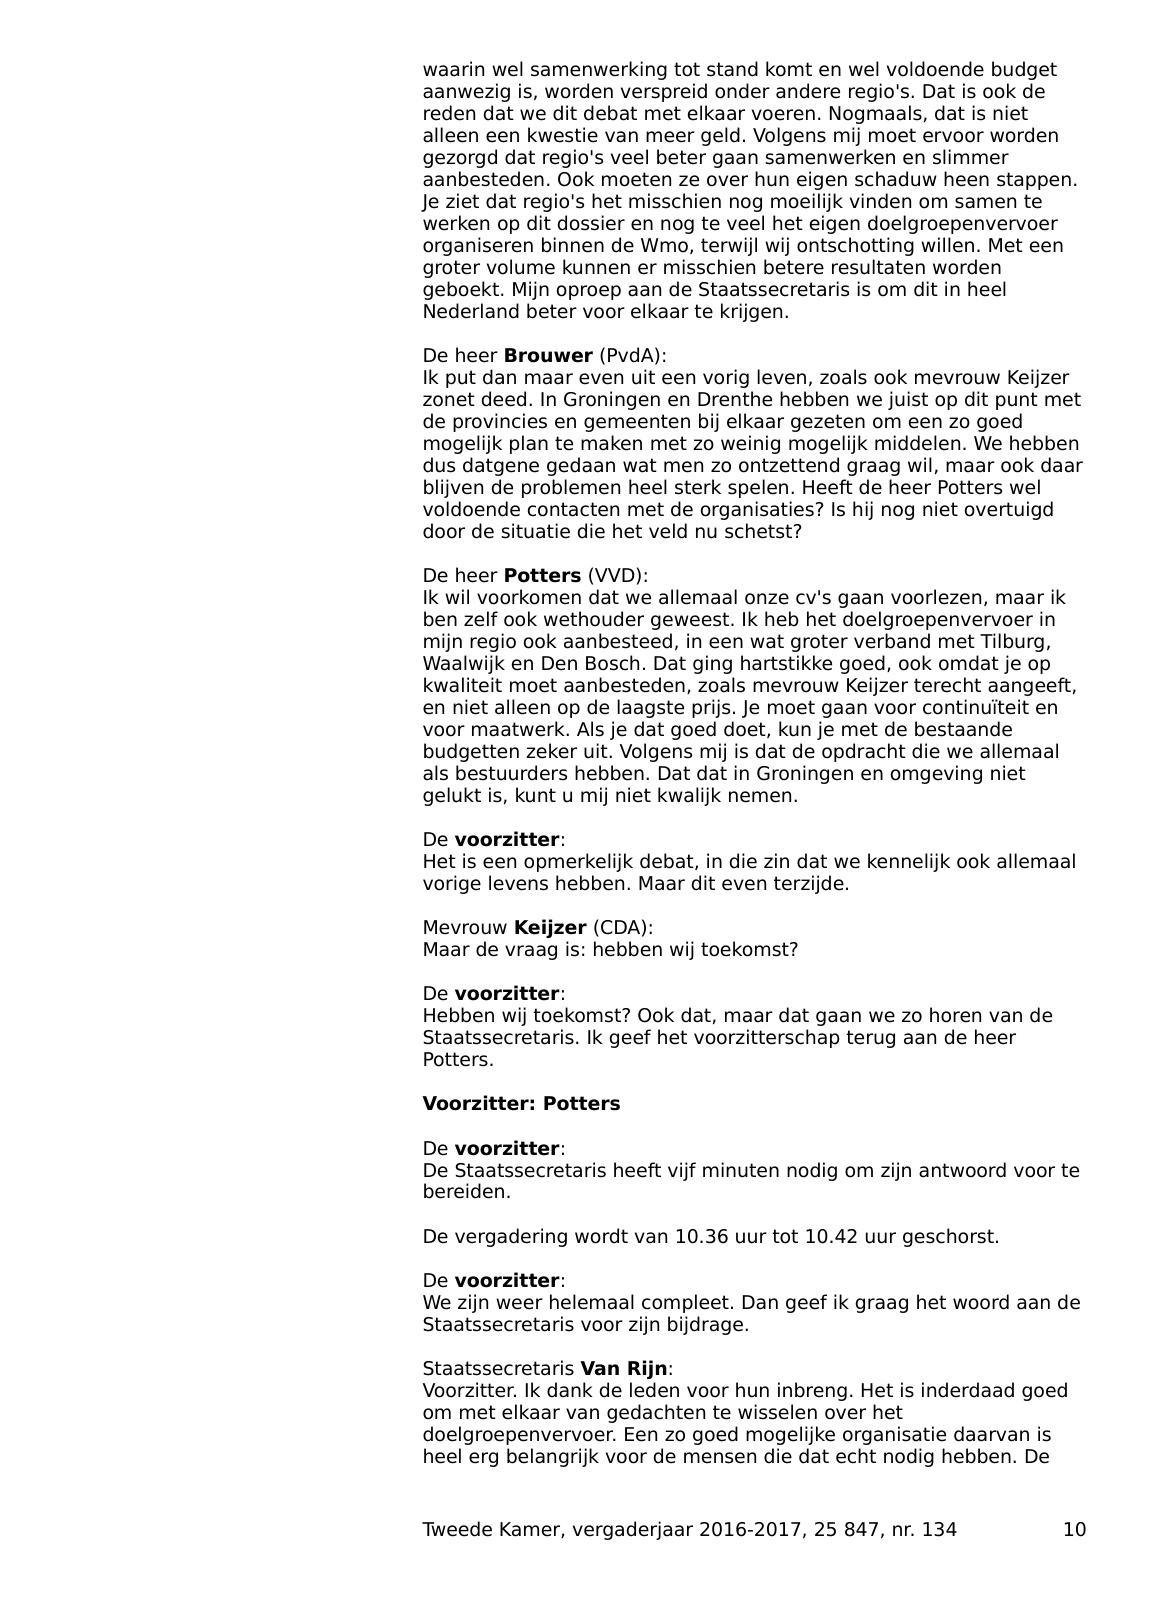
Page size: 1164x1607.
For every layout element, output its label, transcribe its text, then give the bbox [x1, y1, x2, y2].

text Ik put dan maar even uit een vorig leven, zoals ook mevrouw Keijzer zonet deed. In Groningen en Drenthe hebben we juist op dit punt met de provincies en gemeenten bij elkaar gezeten om een zo goed mogelijk plan te maken met zo weinig mogelijk middelen. We hebben dus datgene gedaan wat men zo ontzettend graag wil, maar ook daar blijven de problemen heel sterk spelen. Heeft de heer Potters wel voldoende contacten met de organisaties? Is hij nog niet overtuigd door de situatie die het veld nu schetst? [422, 367, 1087, 543]
text De vergadering wordt van 10.36 uur tot 10.42 uur geschorst. [422, 1226, 1087, 1248]
subtitle Voorzitter: Potters [422, 1093, 1087, 1115]
text De voorzitter: [422, 1137, 1087, 1159]
text De voorzitter: [422, 983, 1087, 1005]
text waarin wel samenwerking tot stand komt en wel voldoende budget aanwezig is, worden verspreid onder andere regio's. Dat is ook de reden dat we dit debat met elkaar voeren. Nogmaals, dat is niet alleen een kwestie van meer geld. Volgens mij moet ervoor worden gezorgd dat regio's veel beter gaan samenwerken en slimmer aanbesteden. Ook moeten ze over hun eigen schaduw heen stappen. Je ziet dat regio's het misschien nog moeilijk vinden om samen te werken op dit dossier en nog te veel het eigen doelgroepenvervoer organiseren binnen de Wmo, terwijl wij ontschotting willen. Met een groter volume kunnen er misschien betere resultaten worden geboekt. Mijn oproep aan de Staatssecretaris is om dit in heel Nederland beter voor elkaar te krijgen. [422, 59, 1087, 323]
text De heer Brouwer (PvdA): [422, 345, 1087, 367]
text De voorzitter: [422, 1270, 1087, 1292]
text Voorzitter. Ik dank de leden voor hun inbreng. Het is inderdaad goed om met elkaar van gedachten te wisselen over het doelgroepenvervoer. Een zo goed mogelijke organisatie daarvan is heel erg belangrijk voor de mensen die dat echt nodig hebben. De [422, 1380, 1087, 1468]
text Mevrouw Keijzer (CDA): [422, 917, 1087, 939]
text De Staatssecretaris heeft vijf minuten nodig om zijn antwoord voor te bereiden. [422, 1159, 1087, 1203]
text De heer Potters (VVD): [422, 565, 1087, 587]
text We zijn weer helemaal compleet. Dan geef ik graag het woord aan de Staatssecretaris voor zijn bijdrage. [422, 1292, 1087, 1336]
text Het is een opmerkelijk debat, in die zin dat we kennelijk ook allemaal vorige levens hebben. Maar dit even terzijde. [422, 851, 1087, 895]
text Ik wil voorkomen dat we allemaal onze cv's gaan voorlezen, maar ik ben zelf ook wethouder geweest. Ik heb het doelgroepenvervoer in mijn regio ook aanbesteed, in een wat groter verband met Tilburg, Waalwijk en Den Bosch. Dat ging hartstikke goed, ook omdat je op kwaliteit moet aanbesteden, zoals mevrouw Keijzer terecht aangeeft, en niet alleen op de laagste prijs. Je moet gaan voor continuïteit en voor maatwerk. Als je dat goed doet, kun je met de bestaande budgetten zeker uit. Volgens mij is dat de opdracht die we allemaal als bestuurders hebben. Dat dat in Groningen en omgeving niet gelukt is, kunt u mij niet kwalijk nemen. [422, 587, 1087, 807]
text Maar de vraag is: hebben wij toekomst? [422, 939, 1087, 961]
text De voorzitter: [422, 829, 1087, 851]
text Staatssecretaris Van Rijn: [422, 1358, 1087, 1380]
text Hebben wij toekomst? Ook dat, maar dat gaan we zo horen van de Staatssecretaris. Ik geef het voorzitterschap terug aan de heer Potters. [422, 1005, 1087, 1071]
